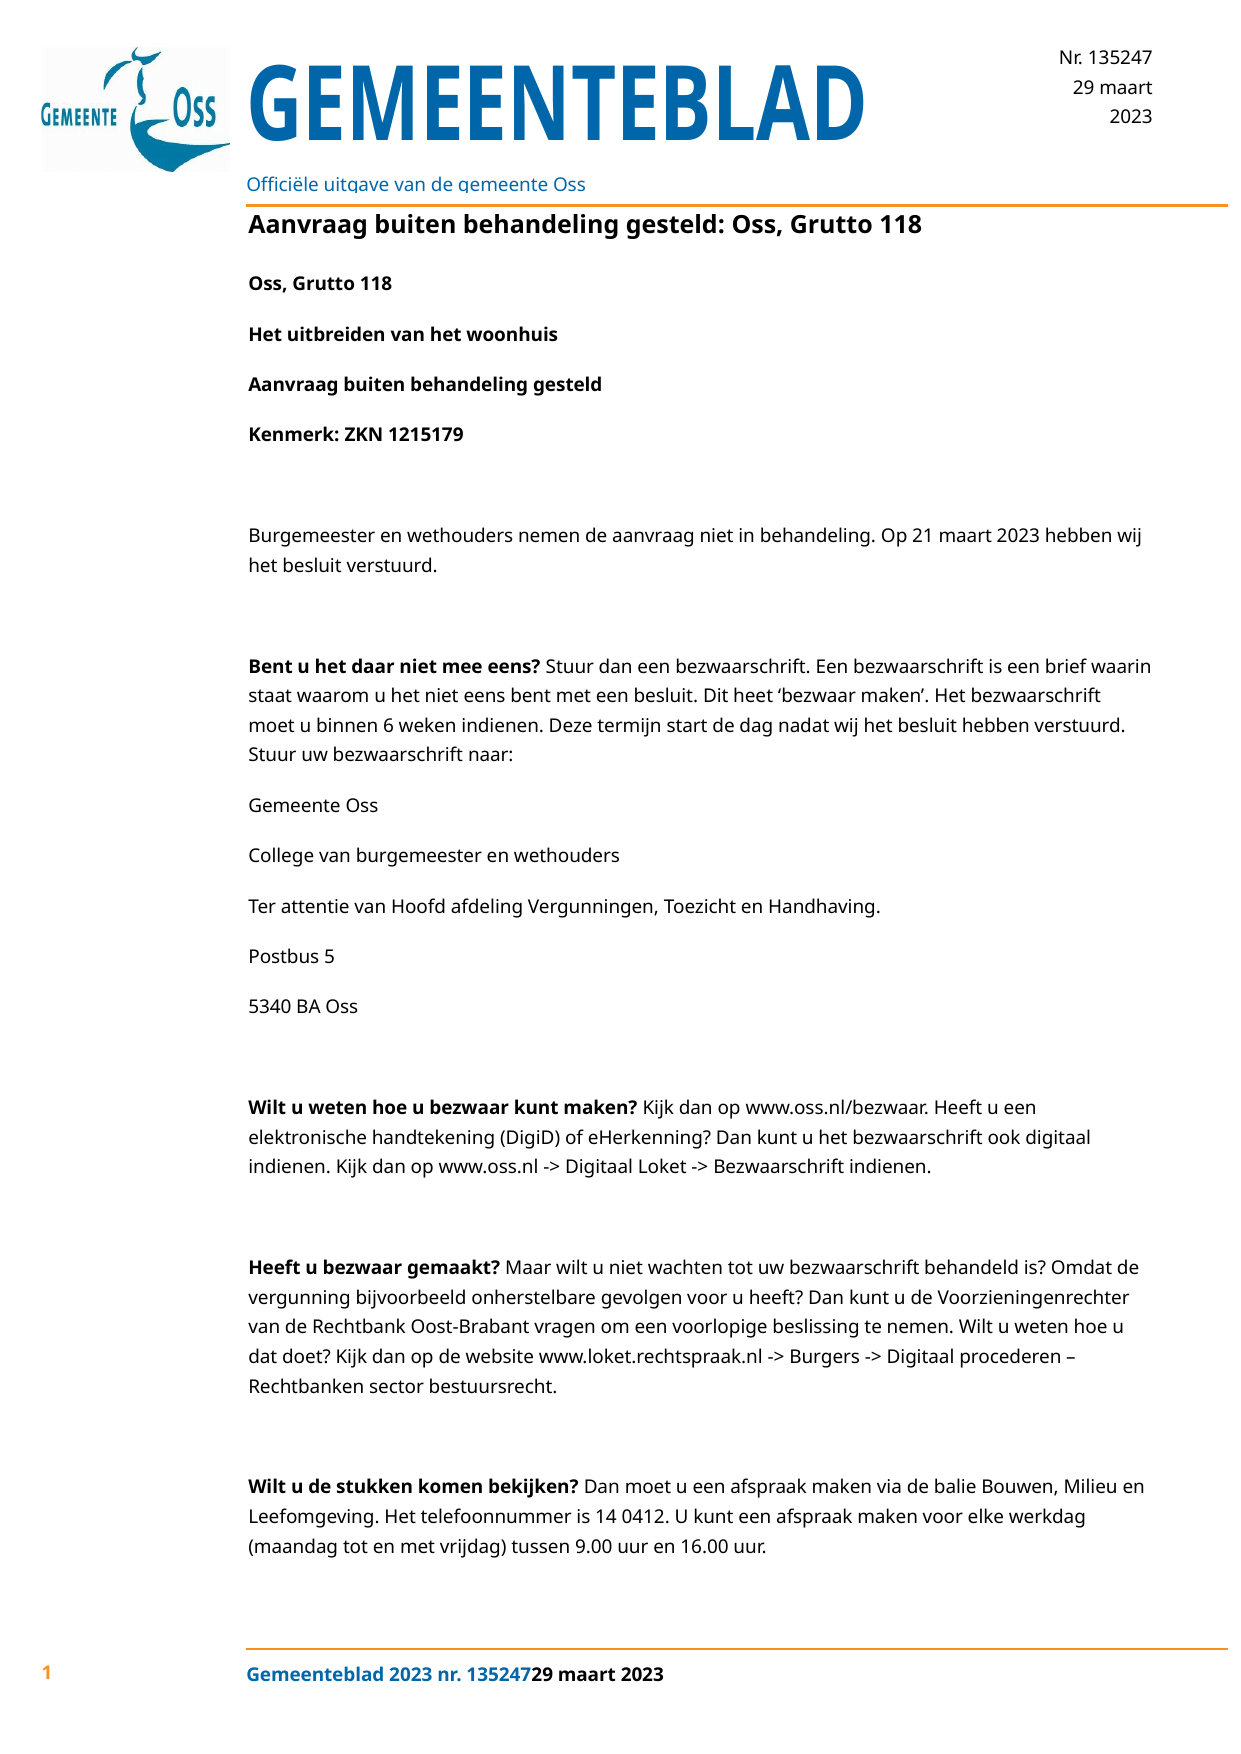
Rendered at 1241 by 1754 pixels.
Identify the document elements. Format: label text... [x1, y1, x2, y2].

text College van burgemeester en wethouders [248, 842, 1152, 868]
text Het uitbreiden van het woonhuis [248, 321, 1152, 346]
text 5340 BA Oss [248, 994, 1152, 1019]
text Wilt u weten hoe u bezwaar kunt maken? Kijk dan op www.oss.nl/bezwaar. Heeft u een elektronische handtekening (DigiD) of eHerkenning? Dan kunt u het bezwaarschrift ook digitaal indienen. Kijk dan op www.oss.nl -> Digitaal Loket -> Bezwaarschrift indienen. [248, 1094, 1152, 1179]
text Ter attentie van Hoofd afdeling Vergunningen, Toezicht en Handhaving. [248, 893, 1152, 918]
text Heeft u bezwaar gemaakt? Maar wilt u niet wachten tot uw bezwaarschrift behandeld is? Omdat de vergunning bijvoorbeeld onherstelbare gevolgen voor u heeft? Dan kunt u de Voorzieningenrechter van de Rechtbank Oost-Brabant vragen om een voorlopige beslissing te nemen. Wilt u weten hoe u dat doet? Kijk dan op de website www.loket.rechtspraak.nl -> Burgers -> Digitaal procederen – Rechtbanken sector bestuursrecht. [248, 1254, 1152, 1398]
text Aanvraag buiten behandeling gesteld: Oss, Grutto 118 [248, 207, 1152, 241]
text Gemeente Oss [248, 792, 1152, 818]
text Oss, Grutto 118 [248, 270, 1152, 296]
text Wilt u de stukken komen bekijken? Dan moet u een afspraak maken via de balie Bouwen, Milieu en Leefomgeving. Het telefoonnummer is 14 0412. U kunt een afspraak maken voor elke werkdag (maandag tot en met vrijdag) tussen 9.00 uur en 16.00 uur. [248, 1474, 1152, 1558]
text Kenmerk: ZKN 1215179 [248, 422, 1152, 447]
text Postbus 5 [248, 943, 1152, 969]
text Bent u het daar niet mee eens? Stuur dan een bezwaarschrift. Een bezwaarschrift is een brief waarin staat waarom u het niet eens bent met een besluit. Dit heet ‘bezwaar maken’. Het bezwaarschrift moet u binnen 6 weken indienen. Deze termijn start de dag nadat wij het besluit hebben verstuurd. Stuur uw bezwaarschrift naar: [248, 653, 1152, 767]
picture [41, 47, 231, 172]
text Burgemeester en wethouders nemen de aanvraag niet in behandeling. Op 21 maart 2023 hebben wij het besluit verstuurd. [248, 522, 1152, 578]
text Aanvraag buiten behandeling gesteld [248, 371, 1152, 397]
